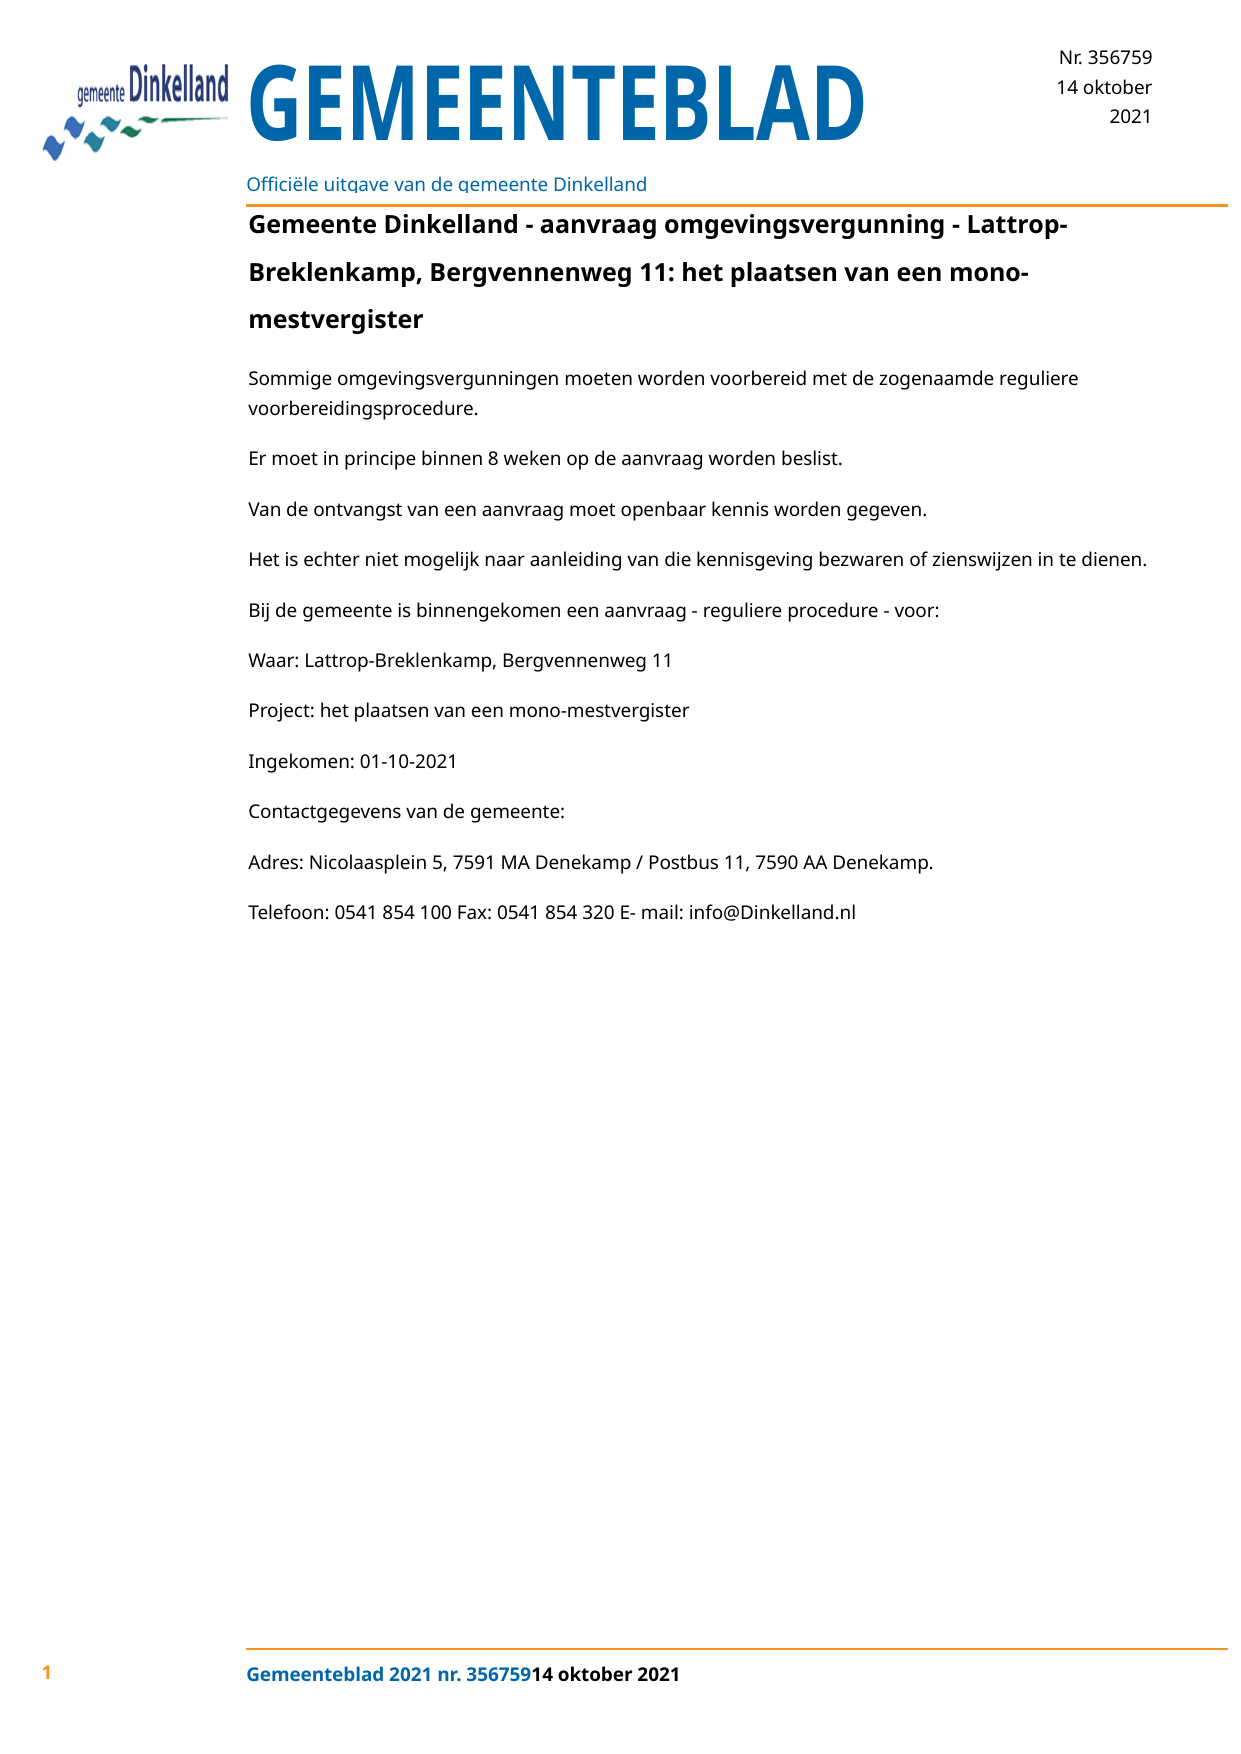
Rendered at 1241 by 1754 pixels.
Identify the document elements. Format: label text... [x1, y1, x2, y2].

picture [41, 47, 231, 172]
text Adres: Nicolaasplein 5, 7591 MA Denekamp / Postbus 11, 7590 AA Denekamp. [248, 849, 1152, 874]
text Project: het plaatsen van een mono-mestvergister [248, 698, 1152, 723]
text Het is echter niet mogelijk naar aanleiding van die kennisgeving bezwaren of zienswijzen in te dienen. [248, 546, 1152, 572]
text Ingekomen: 01-10-2021 [248, 748, 1152, 774]
text Waar: Lattrop-Breklenkamp, Bergvennenweg 11 [248, 647, 1152, 673]
text Contactgegevens van de gemeente: [248, 798, 1152, 824]
text Bij de gemeente is binnengekomen een aanvraag - reguliere procedure - voor: [248, 597, 1152, 622]
text Gemeente Dinkelland - aanvraag omgevingsvergunning - Lattrop-Breklenkamp, Bergvennenweg 11: het plaatsen van een mono-mestvergister [248, 207, 1152, 336]
text Van de ontvangst van een aanvraag moet openbaar kennis worden gegeven. [248, 496, 1152, 522]
text Er moet in principe binnen 8 weken op de aanvraag worden beslist. [248, 446, 1152, 471]
text Sommige omgevingsvergunningen moeten worden voorbereid met de zogenaamde reguliere voorbereidingsprocedure. [248, 366, 1152, 421]
text Telefoon: 0541 854 100 Fax: 0541 854 320 E- mail: info@Dinkelland.nl [248, 899, 1152, 925]
